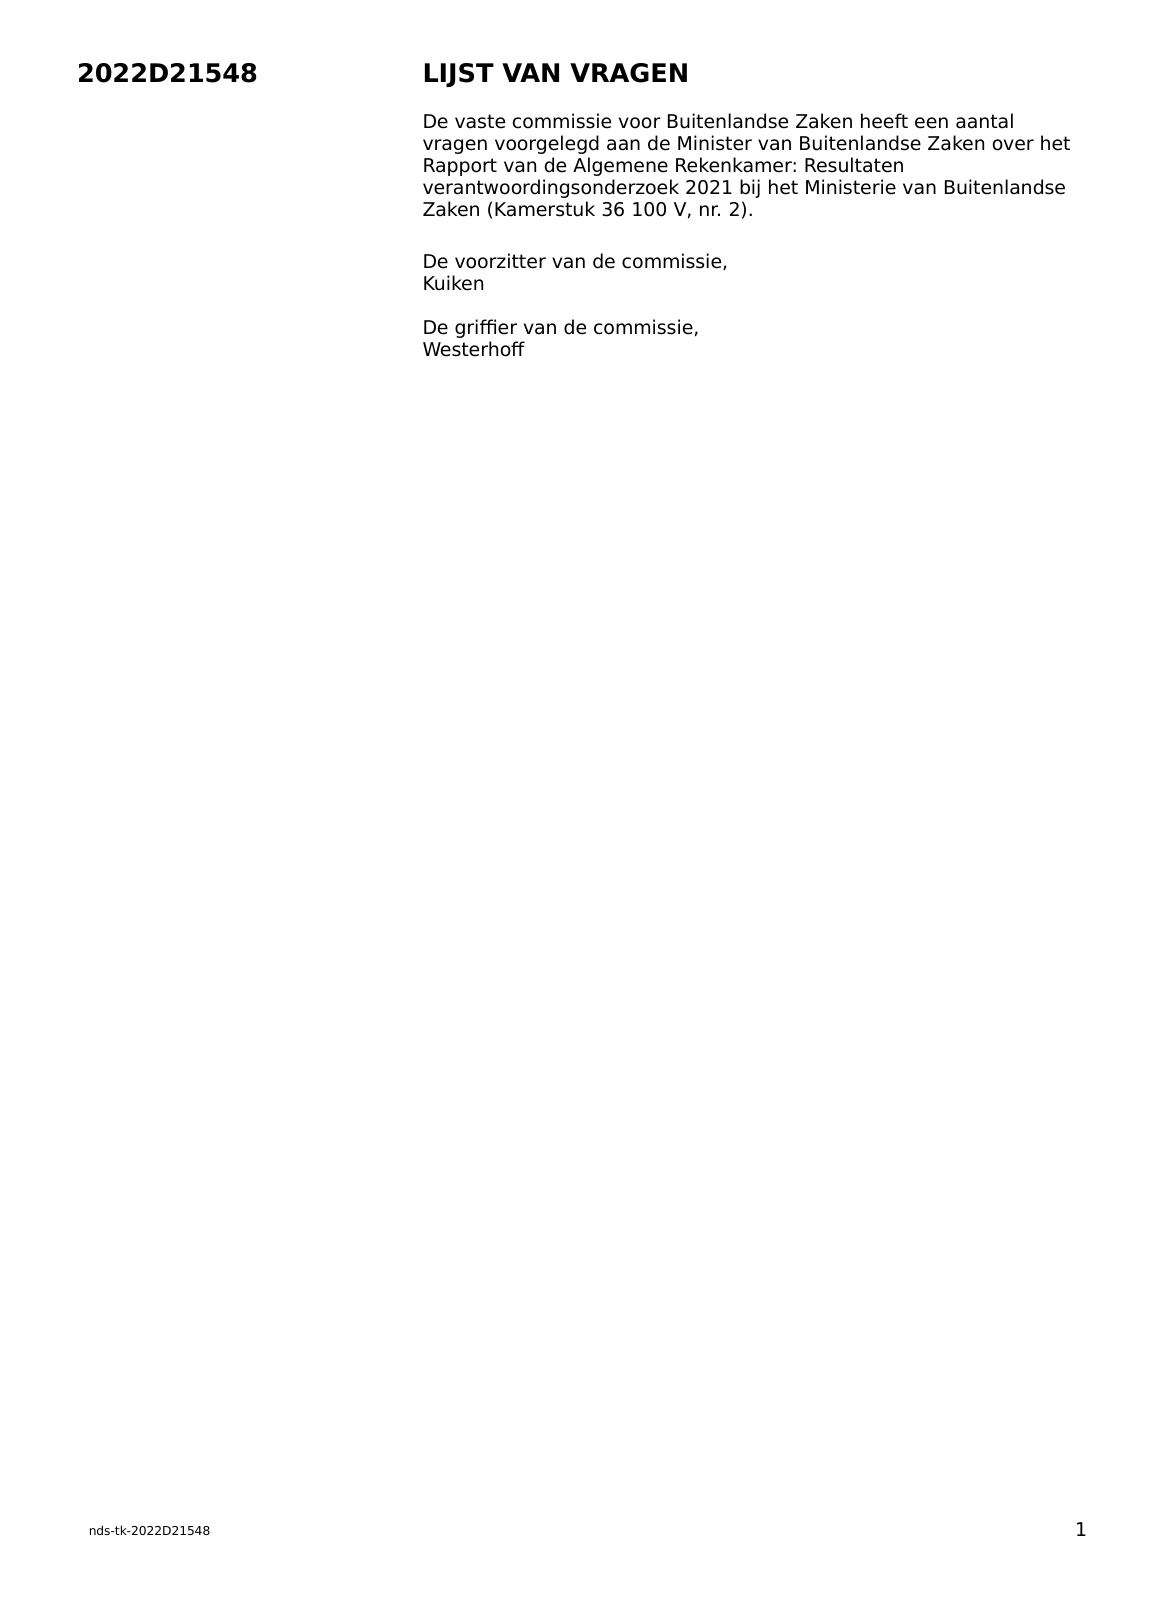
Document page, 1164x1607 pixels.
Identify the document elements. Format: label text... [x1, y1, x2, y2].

text De vaste commissie voor Buitenlandse Zaken heeft een aantal vragen voorgelegd aan de Minister van Buitenlandse Zaken over het Rapport van de Algemene Rekenkamer: Resultaten verantwoordingsonderzoek 2021 bij het Ministerie van Buitenlandse Zaken (Kamerstuk 36 100 V, nr. 2). [422, 111, 1087, 221]
text De griffier van de commissie, Westerhoff [422, 317, 1087, 361]
text nds-tk-2022D21548 [88, 1524, 323, 1538]
text 2022D21548 LIJST VAN VRAGEN [77, 59, 1087, 89]
text De voorzitter van de commissie, Kuiken [422, 251, 1087, 295]
